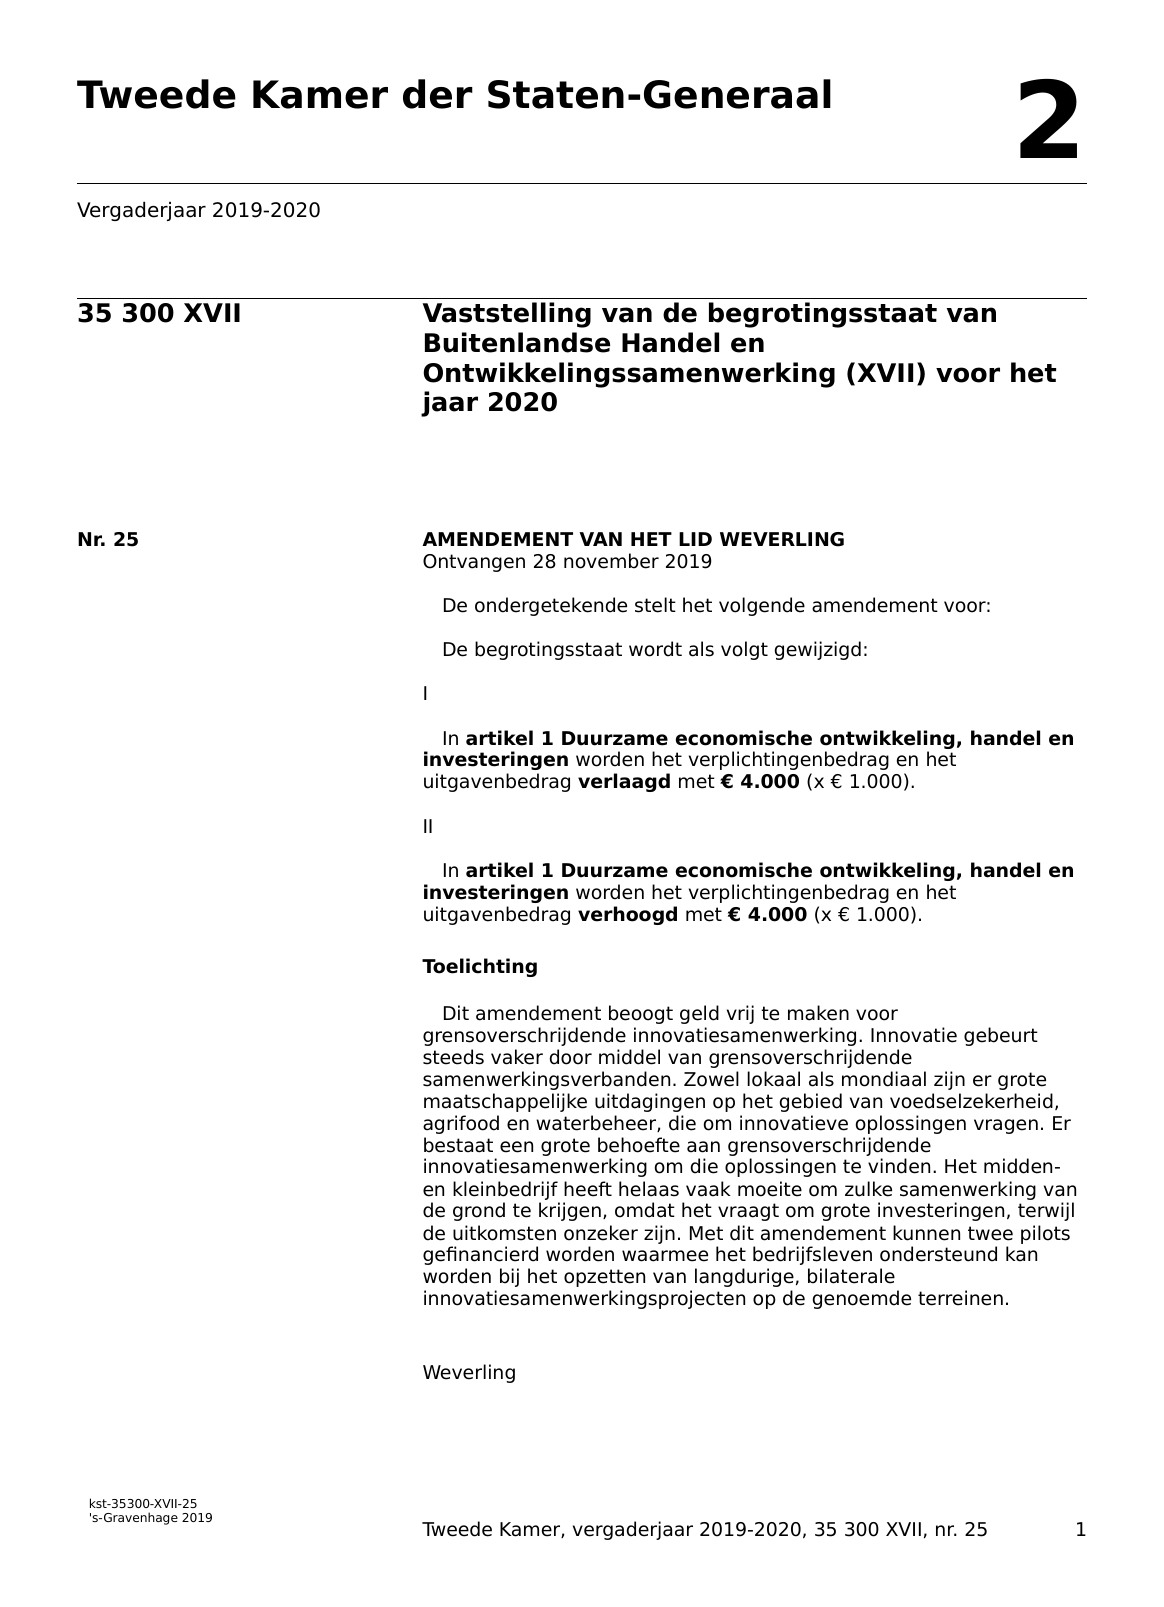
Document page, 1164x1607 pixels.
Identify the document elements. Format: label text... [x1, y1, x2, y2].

text II [422, 816, 1087, 837]
text De begrotingsstaat wordt als volgt gewijzigd: [422, 639, 1087, 661]
text I [422, 683, 1087, 705]
subtitle Toelichting [422, 956, 1087, 978]
text Weverling [422, 1340, 1087, 1384]
text Ontvangen 28 november 2019 [422, 551, 1087, 573]
text 's-Gravenhage 2019 [88, 1511, 323, 1525]
text Dit amendement beoogt geld vrij te maken voor grensoverschrijdende innovatiesamenwerking. Innovatie gebeurt steeds vaker door middel van grensoverschrijdende samenwerkingsverbanden. Zowel lokaal als mondiaal zijn er grote maatschappelijke uitdagingen op het gebied van voedselzekerheid, agrifood en waterbeheer, die om innovatieve oplossingen vragen. Er bestaat een grote behoefte aan grensoverschrijdende innovatiesamenwerking om die oplossingen te vinden. Het midden- en kleinbedrijf heeft helaas vaak moeite om zulke samenwerking van de grond te krijgen, omdat het vraagt om grote investeringen, terwijl de uitkomsten onzeker zijn. Met dit amendement kunnen twee pilots gefinancierd worden waarmee het bedrijfsleven ondersteund kan worden bij het opzetten van langdurige, bilaterale innovatiesamenwerkingsprojecten op de genoemde terreinen. [422, 1003, 1087, 1310]
text In artikel 1 Duurzame economische ontwikkeling, handel en investeringen worden het verplichtingenbedrag en het uitgavenbedrag verhoogd met € 4.000 (x € 1.000). [422, 860, 1087, 926]
subtitle Nr. 25 AMENDEMENT VAN HET LID WEVERLING [77, 529, 1087, 551]
text De ondergetekende stelt het volgende amendement voor: [422, 595, 1087, 617]
table_header 2 [886, 59, 1087, 183]
text kst-35300-XVII-25 [88, 1497, 323, 1511]
text In artikel 1 Duurzame economische ontwikkeling, handel en investeringen worden het verplichtingenbedrag en het uitgavenbedrag verlaagd met € 4.000 (x € 1.000). [422, 727, 1087, 793]
subtitle 35 300 XVII Vaststelling van de begrotingsstaat van Buitenlandse Handel en Ontwikkelingssamenwerking (XVII) voor het jaar 2020 [77, 299, 1087, 418]
table_header Tweede Kamer der Staten-Generaal [77, 59, 886, 183]
table_cell Vergaderjaar 2019-2020 [77, 184, 1087, 298]
